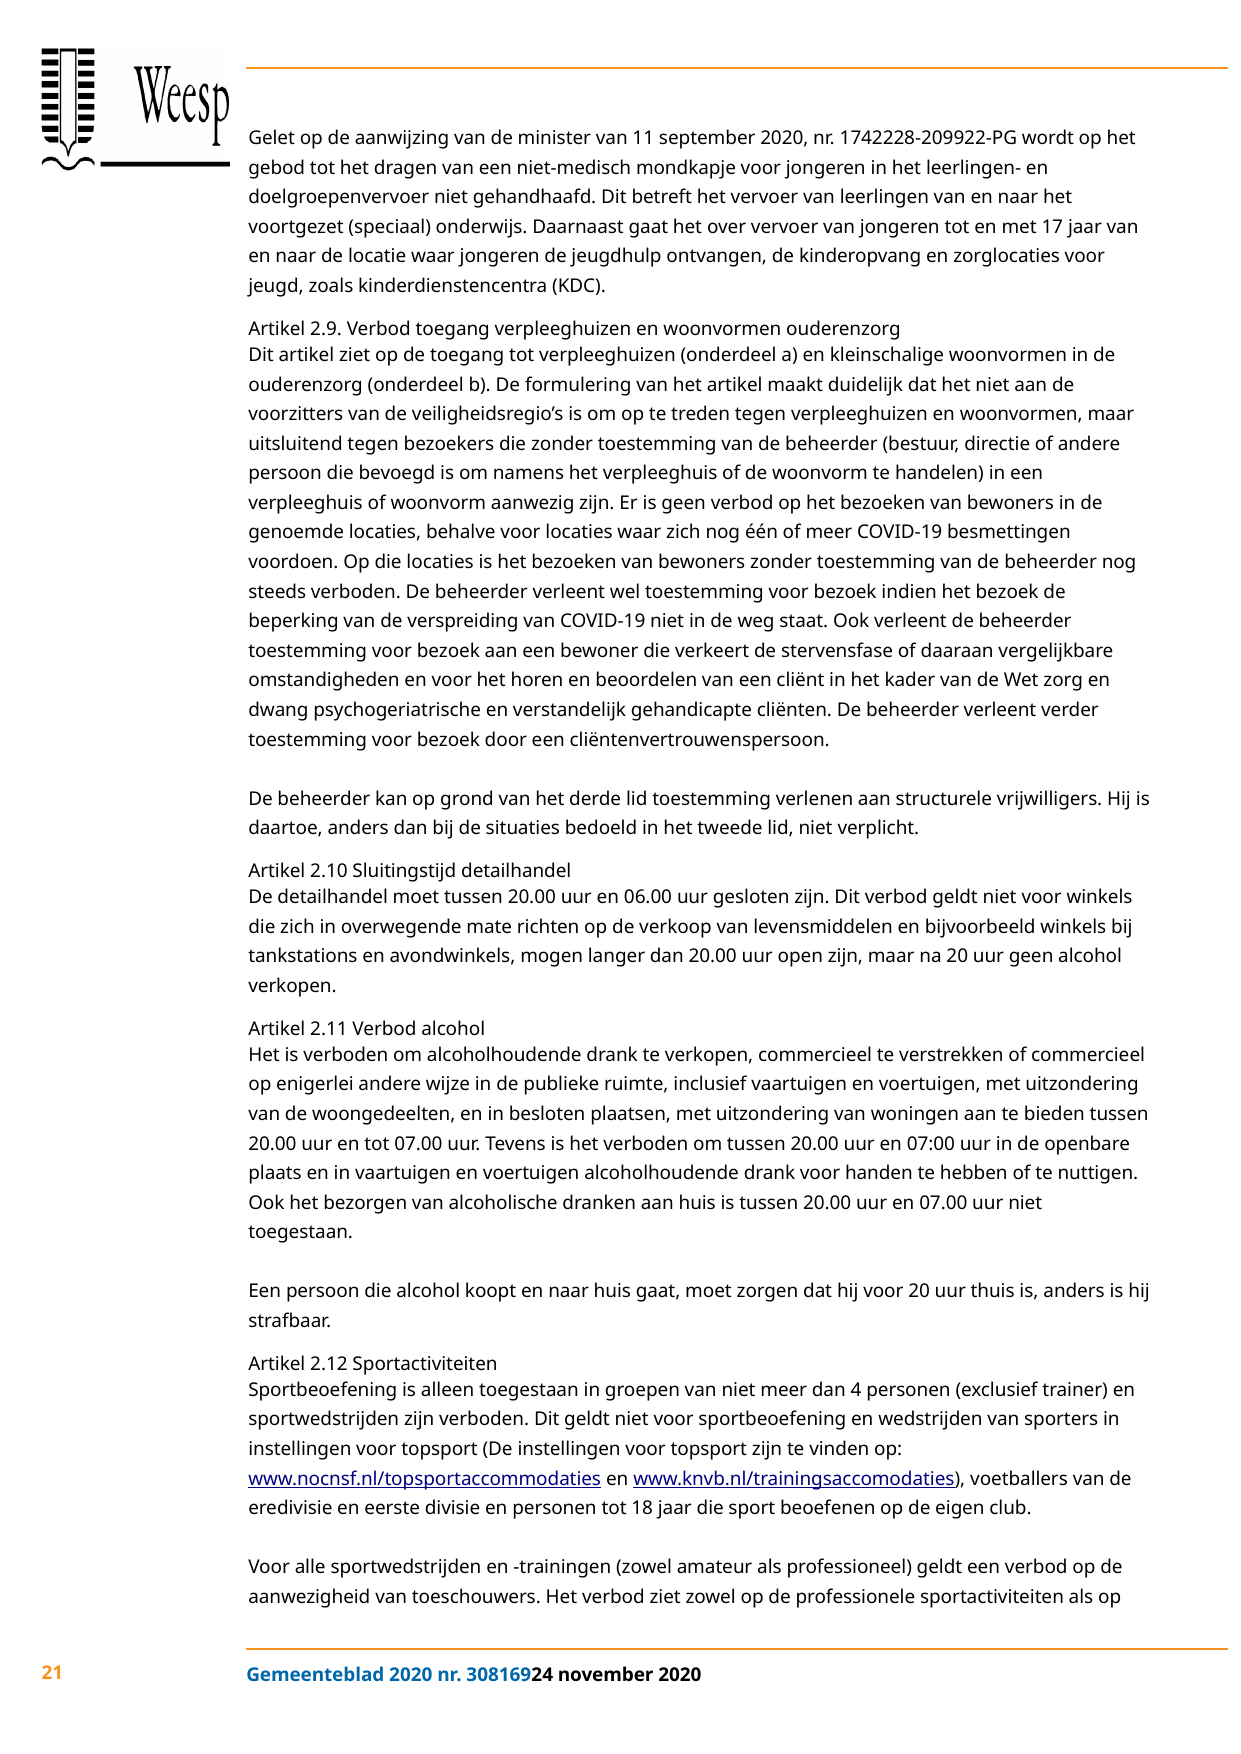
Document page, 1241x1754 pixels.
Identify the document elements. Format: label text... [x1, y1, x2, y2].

text De beheerder kan op grond van het derde lid toestemming verlenen aan structurele vrijwilligers. Hij is daartoe, anders dan bij de situaties bedoeld in het tweede lid, niet verplicht. [248, 785, 1152, 840]
text Sportbeoefening is alleen toegestaan in groepen van niet meer dan 4 personen (exclusief trainer) en sportwedstrijden zijn verboden. Dit geldt niet voor sportbeoefening en wedstrijden van sporters in instellingen voor topsport (De instellingen voor topsport zijn te vinden op: www.nocnsf.nl/topsportaccommodaties en www.knvb.nl/trainingsaccomodaties), voetballers van de eredivisie en eerste divisie en personen tot 18 jaar die sport beoefenen op de eigen club. [248, 1376, 1152, 1520]
text Artikel 2.12 Sportactiviteiten [248, 1350, 1152, 1376]
text Artikel 2.11 Verbod alcohol [248, 1015, 1152, 1041]
picture [41, 47, 231, 172]
text Het is verboden om alcoholhoudende drank te verkopen, commercieel te verstrekken of commercieel op enigerlei andere wijze in de publieke ruimte, inclusief vaartuigen en voertuigen, met uitzondering van de woongedeelten, en in besloten plaatsen, met uitzondering van woningen aan te bieden tussen 20.00 uur en tot 07.00 uur. Tevens is het verboden om tussen 20.00 uur en 07:00 uur in de openbare plaats en in vaartuigen en voertuigen alcoholhoudende drank voor handen te hebben of te nuttigen. Ook het bezorgen van alcoholische dranken aan huis is tussen 20.00 uur en 07.00 uur niet toegestaan. [248, 1041, 1152, 1244]
text Artikel 2.10 Sluitingstijd detailhandel [248, 858, 1152, 883]
text Artikel 2.9. Verbod toegang verpleeghuizen en woonvormen ouderenzorg [248, 315, 1152, 341]
text Een persoon die alcohol koopt en naar huis gaat, moet zorgen dat hij voor 20 uur thuis is, anders is hij strafbaar. [248, 1278, 1152, 1333]
text De detailhandel moet tussen 20.00 uur en 06.00 uur gesloten zijn. Dit verbod geldt niet voor winkels die zich in overwegende mate richten op de verkoop van levensmiddelen en bijvoorbeeld winkels bij tankstations en avondwinkels, mogen langer dan 20.00 uur open zijn, maar na 20 uur geen alcohol verkopen. [248, 883, 1152, 998]
text Voor alle sportwedstrijden en -trainingen (zowel amateur als professioneel) geldt een verbod op de aanwezigheid van toeschouwers. Het verbod ziet zowel op de professionele sportactiviteiten als op [248, 1553, 1152, 1609]
text Gelet op de aanwijzing van de minister van 11 september 2020, nr. 1742228-209922-PG wordt op het gebod tot het dragen van een niet-medisch mondkapje voor jongeren in het leerlingen- en doelgroepenvervoer niet gehandhaafd. Dit betreft het vervoer van leerlingen van en naar het voortgezet (speciaal) onderwijs. Daarnaast gaat het over vervoer van jongeren tot en met 17 jaar van en naar de locatie waar jongeren de jeugdhulp ontvangen, de kinderopvang en zorglocaties voor jeugd, zoals kinderdienstencentra (KDC). [248, 124, 1152, 298]
text Dit artikel ziet op de toegang tot verpleeghuizen (onderdeel a) en kleinschalige woonvormen in de ouderenzorg (onderdeel b). De formulering van het artikel maakt duidelijk dat het niet aan de voorzitters van de veiligheidsregio’s is om op te treden tegen verpleeghuizen en woonvormen, maar uitsluitend tegen bezoekers die zonder toestemming van de beheerder (bestuur, directie of andere persoon die bevoegd is om namens het verpleeghuis of de woonvorm te handelen) in een verpleeghuis of woonvorm aanwezig zijn. Er is geen verbod op het bezoeken van bewoners in de genoemde locaties, behalve voor locaties waar zich nog één of meer COVID-19 besmettingen voordoen. Op die locaties is het bezoeken van bewoners zonder toestemming van de beheerder nog steeds verboden. De beheerder verleent wel toestemming voor bezoek indien het bezoek de beperking van de verspreiding van COVID-19 niet in de weg staat. Ook verleent de beheerder toestemming voor bezoek aan een bewoner die verkeert de stervensfase of daaraan vergelijkbare omstandigheden en voor het horen en beoordelen van een cliënt in het kader van de Wet zorg en dwang psychogeriatrische en verstandelijk gehandicapte cliënten. De beheerder verleent verder toestemming voor bezoek door een cliëntenvertrouwenspersoon. [248, 341, 1152, 751]
